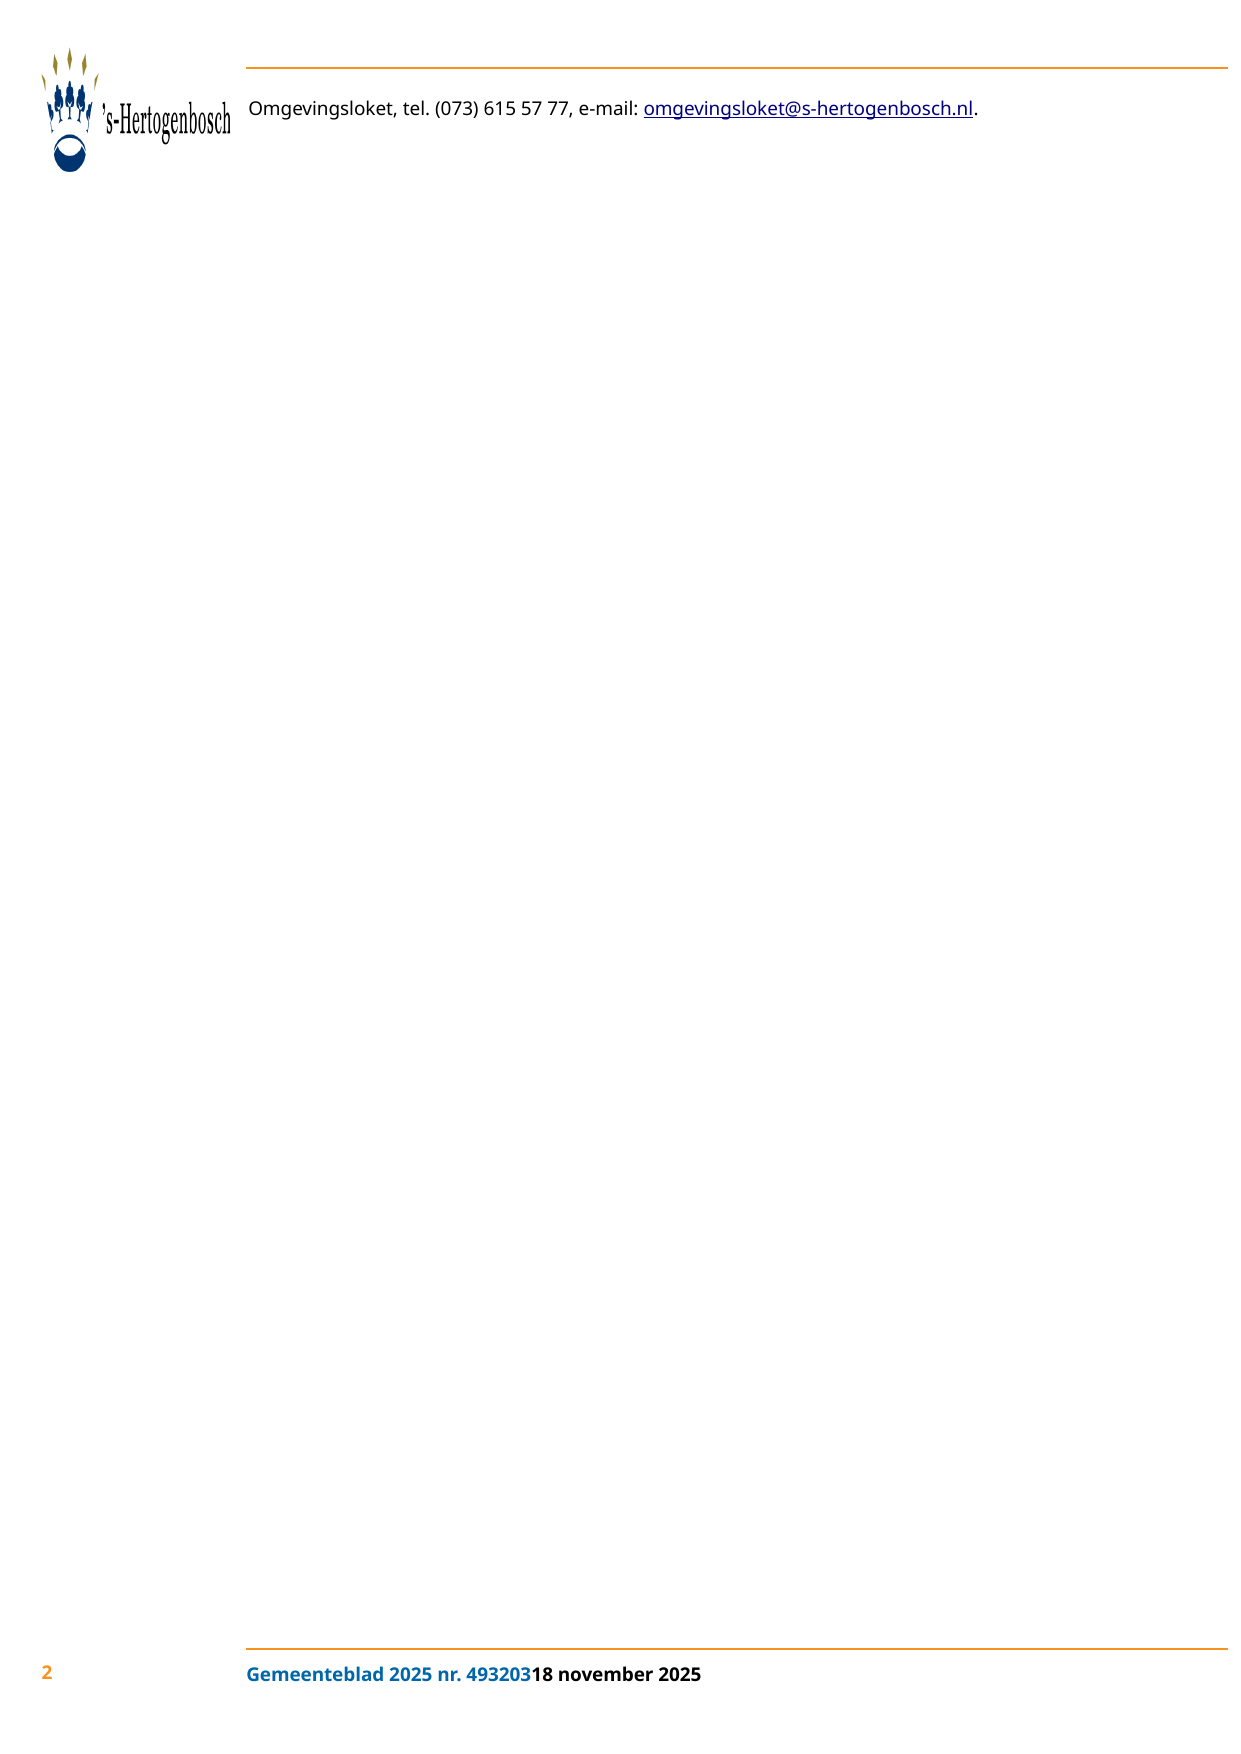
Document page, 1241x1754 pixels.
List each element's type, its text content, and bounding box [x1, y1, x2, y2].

picture [41, 47, 231, 172]
text Omgevingsloket, tel. (073) 615 57 77, e-mail: omgevingsloket@s-hertogenbosch.nl. [248, 95, 1152, 121]
